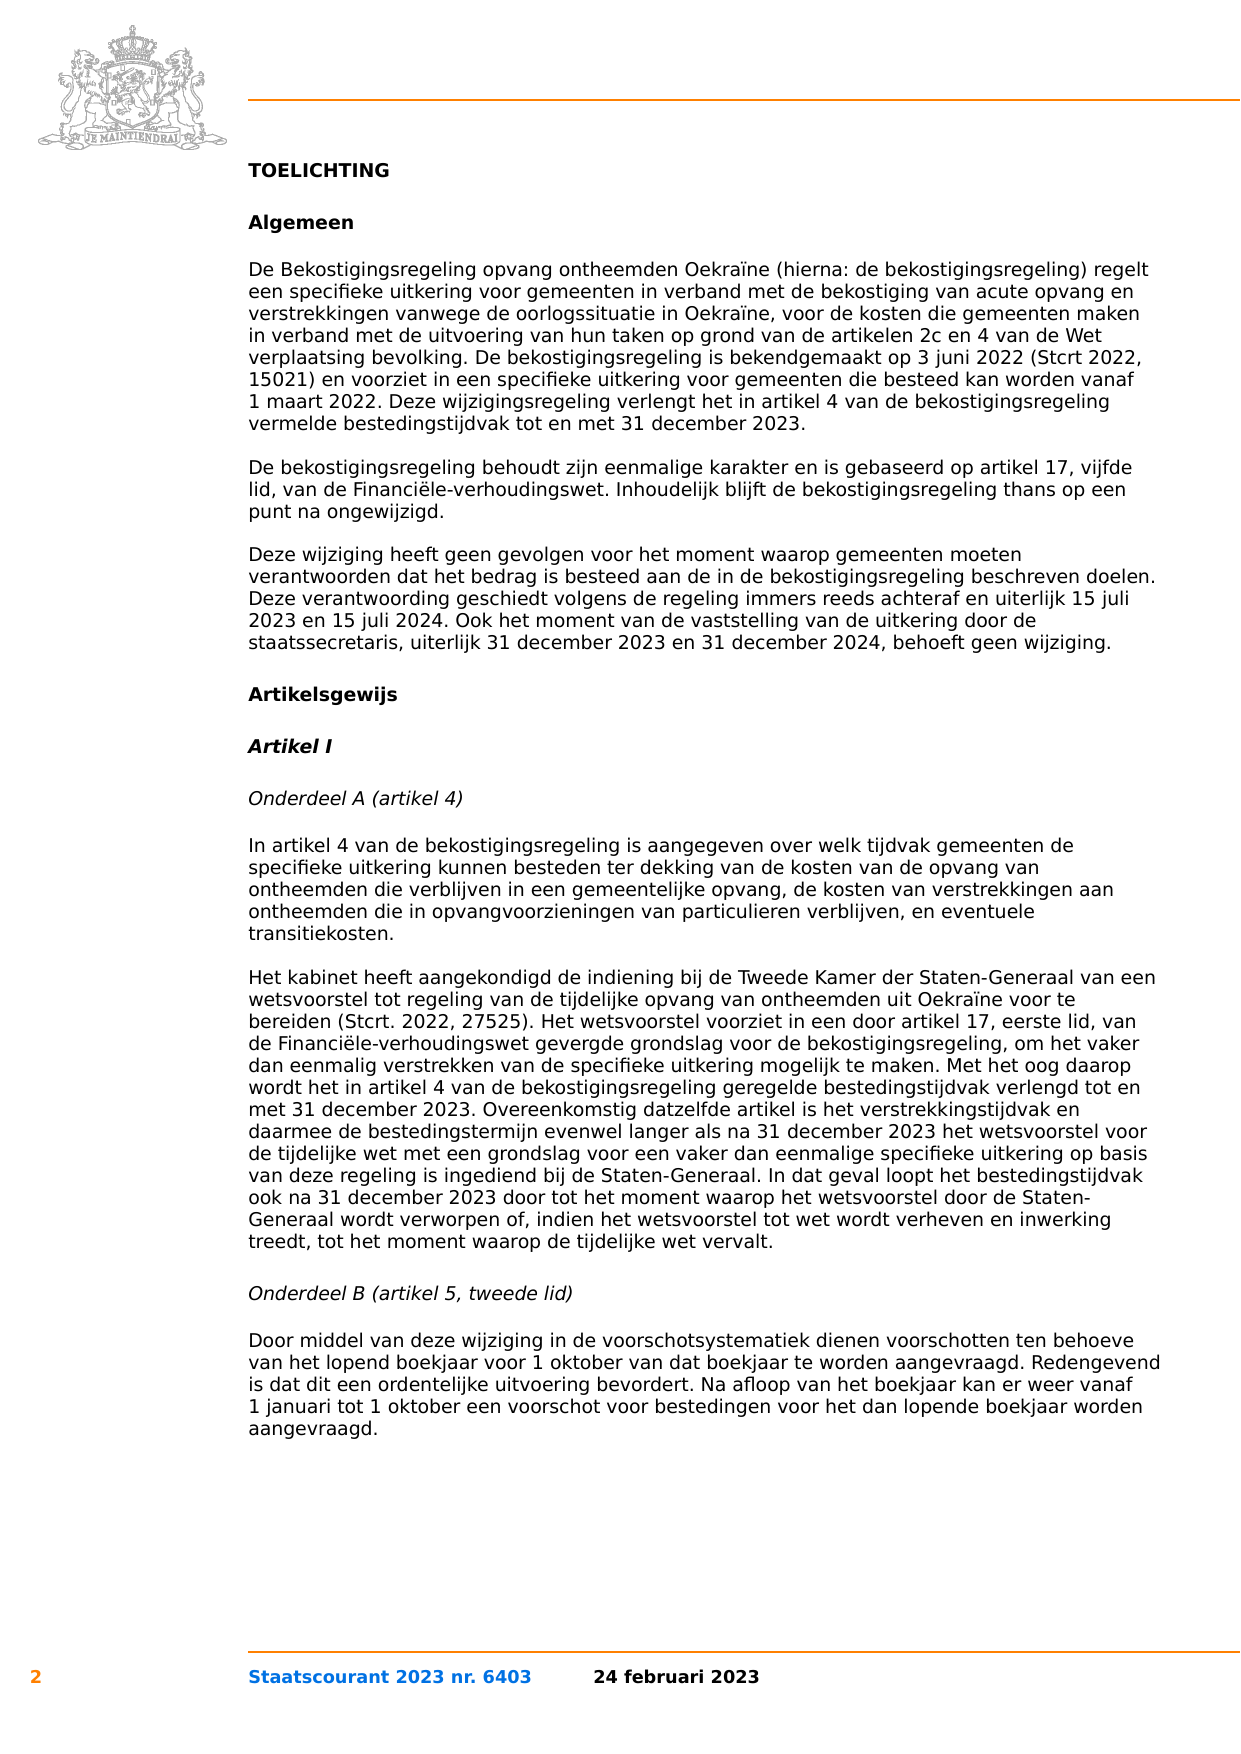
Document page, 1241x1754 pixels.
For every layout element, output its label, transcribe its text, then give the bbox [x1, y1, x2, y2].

text Deze wijziging heeft geen gevolgen voor het moment waarop gemeenten moeten verantwoorden dat het bedrag is besteed aan de in de bekostigingsregeling beschreven doelen. Deze verantwoording geschiedt volgens de regeling immers reeds achteraf en uiterlijk 15 juli 2023 en 15 juli 2024. Ook het moment van de vaststelling van de uitkering door de staatssecretaris, uiterlijk 31 december 2023 en 31 december 2024, behoeft geen wijziging. [248, 544, 1163, 654]
subtitle TOELICHTING [248, 160, 1163, 182]
subtitle Algemeen [248, 212, 1163, 234]
picture [38, 25, 227, 150]
text Door middel van deze wijziging in de voorschotsystematiek dienen voorschotten ten behoeve van het lopend boekjaar voor 1 oktober van dat boekjaar te worden aangevraagd. Redengevend is dat dit een ordentelijke uitvoering bevordert. Na afloop van het boekjaar kan er weer vanaf 1 januari tot 1 oktober een voorschot voor bestedingen voor het dan lopende boekjaar worden aangevraagd. [248, 1330, 1163, 1439]
subtitle Onderdeel B (artikel 5, tweede lid) [248, 1283, 1163, 1305]
subtitle Artikelsgewijs [248, 684, 1163, 706]
text De bekostigingsregeling behoudt zijn eenmalige karakter en is gebaseerd op artikel 17, vijfde lid, van de Financiële-verhoudingswet. Inhoudelijk blijft de bekostigingsregeling thans op een punt na ongewijzigd. [248, 457, 1163, 522]
text In artikel 4 van de bekostigingsregeling is aangegeven over welk tijdvak gemeenten de specifieke uitkering kunnen besteden ter dekking van de kosten van de opvang van ontheemden die verblijven in een gemeentelijke opvang, de kosten van verstrekkingen aan ontheemden die in opvangvoorzieningen van particulieren verblijven, en eventuele transitiekosten. [248, 835, 1163, 945]
text Het kabinet heeft aangekondigd de indiening bij de Tweede Kamer der Staten-Generaal van een wetsvoorstel tot regeling van de tijdelijke opvang van ontheemden uit Oekraïne voor te bereiden (Stcrt. 2022, 27525). Het wetsvoorstel voorziet in een door artikel 17, eerste lid, van de Financiële-verhoudingswet gevergde grondslag voor de bekostigingsregeling, om het vaker dan eenmalig verstrekken van de specifieke uitkering mogelijk te maken. Met het oog daarop wordt het in artikel 4 van de bekostigingsregeling geregelde bestedingstijdvak verlengd tot en met 31 december 2023. Overeenkomstig datzelfde artikel is het verstrekkingstijdvak en daarmee de bestedingstermijn evenwel langer als na 31 december 2023 het wetsvoorstel voor de tijdelijke wet met een grondslag voor een vaker dan eenmalige specifieke uitkering op basis van deze regeling is ingediend bij de Staten-Generaal. In dat geval loopt het bestedingstijdvak ook na 31 december 2023 door tot het moment waarop het wetsvoorstel door de Staten-Generaal wordt verworpen of, indien het wetsvoorstel tot wet wordt verheven en inwerking treedt, tot het moment waarop de tijdelijke wet vervalt. [248, 967, 1163, 1253]
text De Bekostigingsregeling opvang ontheemden Oekraïne (hierna: de bekostigingsregeling) regelt een specifieke uitkering voor gemeenten in verband met de bekostiging van acute opvang en verstrekkingen vanwege de oorlogssituatie in Oekraïne, voor de kosten die gemeenten maken in verband met de uitvoering van hun taken op grond van de artikelen 2c en 4 van de Wet verplaatsing bevolking. De bekostigingsregeling is bekendgemaakt op 3 juni 2022 (Stcrt 2022, 15021) en voorziet in een specifieke uitkering voor gemeenten die besteed kan worden vanaf 1 maart 2022. Deze wijzigingsregeling verlengt het in artikel 4 van de bekostigingsregeling vermelde bestedingstijdvak tot en met 31 december 2023. [248, 259, 1163, 435]
subtitle Onderdeel A (artikel 4) [248, 788, 1163, 810]
subtitle Artikel I [248, 736, 1163, 758]
